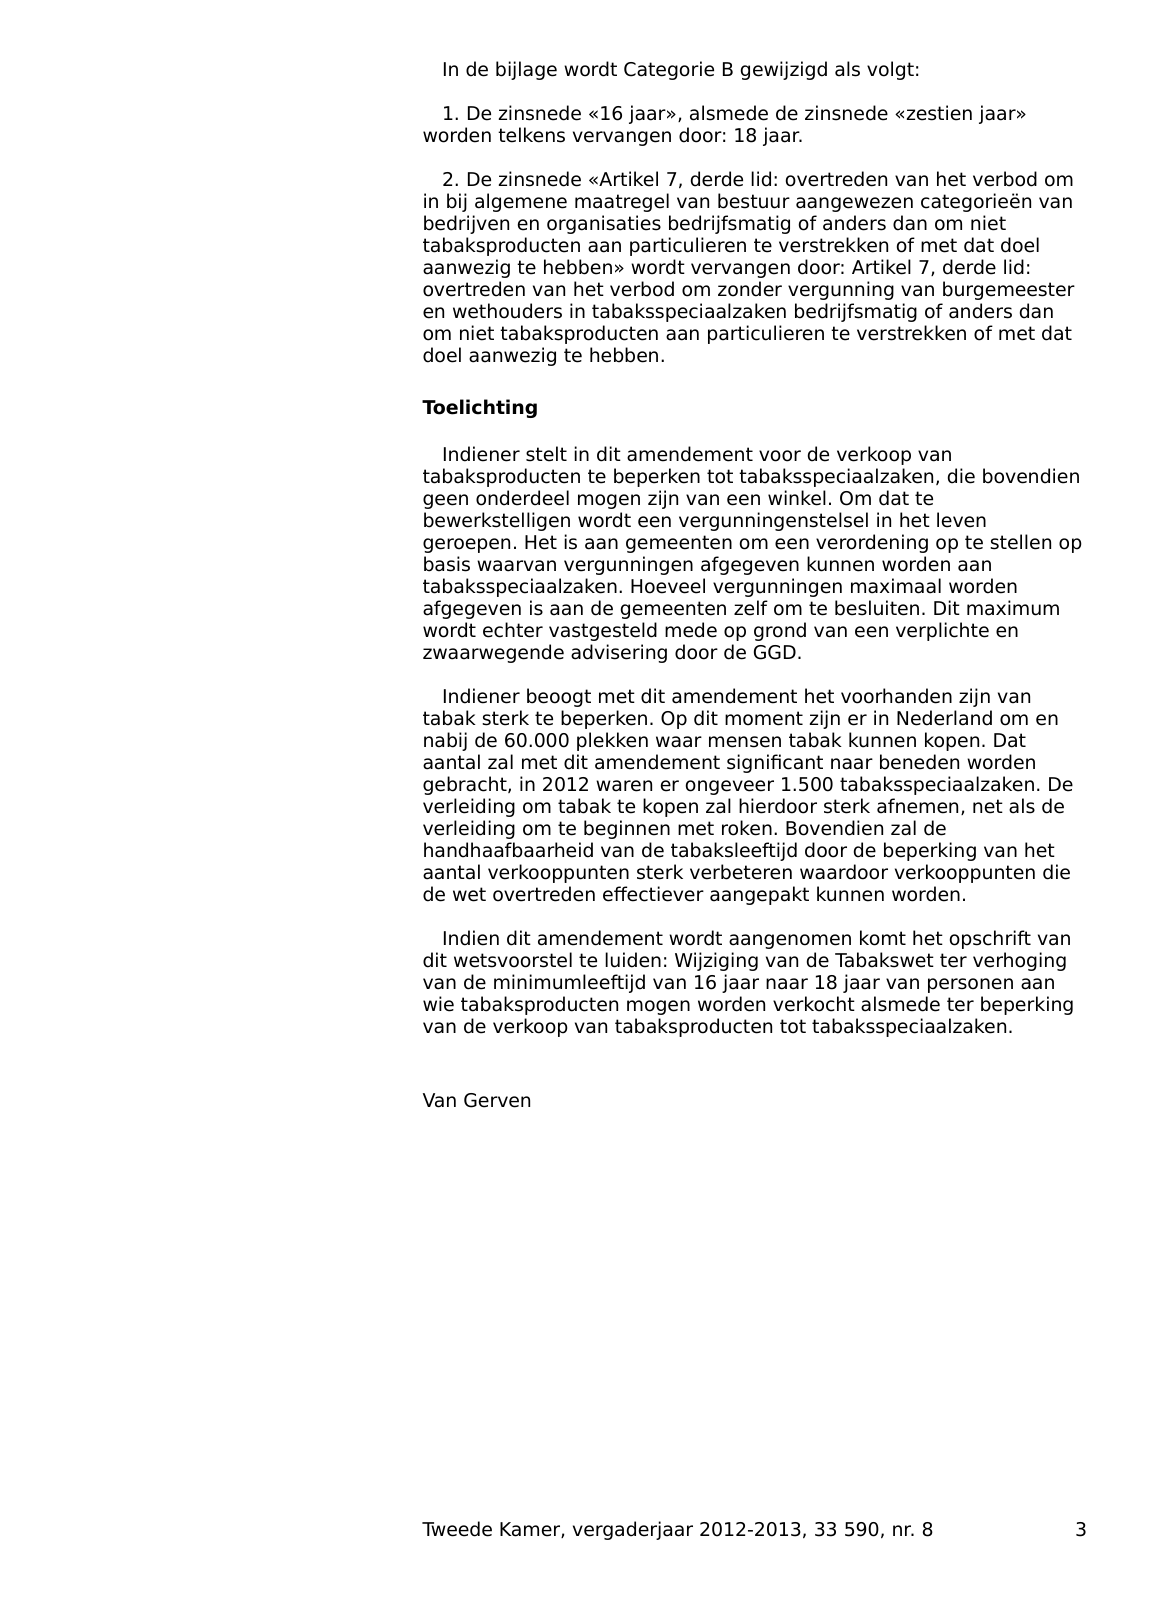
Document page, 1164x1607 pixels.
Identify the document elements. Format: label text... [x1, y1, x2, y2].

text In de bijlage wordt Categorie B gewijzigd als volgt: [422, 59, 1087, 81]
text Indien dit amendement wordt aangenomen komt het opschrift van dit wetsvoorstel te luiden: Wijziging van de Tabakswet ter verhoging van de minimumleeftijd van 16 jaar naar 18 jaar van personen aan wie tabaksproducten mogen worden verkocht alsmede ter beperking van de verkoop van tabaksproducten tot tabaksspeciaalzaken. [422, 928, 1087, 1038]
text 2. De zinsnede «Artikel 7, derde lid: overtreden van het verbod om in bij algemene maatregel van bestuur aangewezen categorieën van bedrijven en organisaties bedrijfsmatig of anders dan om niet tabaksproducten aan particulieren te verstrekken of met dat doel aanwezig te hebben» wordt vervangen door: Artikel 7, derde lid: overtreden van het verbod om zonder vergunning van burgemeester en wethouders in tabaksspeciaalzaken bedrijfsmatig of anders dan om niet tabaksproducten aan particulieren te verstrekken of met dat doel aanwezig te hebben. [422, 169, 1087, 367]
text Indiener beoogt met dit amendement het voorhanden zijn van tabak sterk te beperken. Op dit moment zijn er in Nederland om en nabij de 60.000 plekken waar mensen tabak kunnen kopen. Dat aantal zal met dit amendement significant naar beneden worden gebracht, in 2012 waren er ongeveer 1.500 tabaksspeciaalzaken. De verleiding om tabak te kopen zal hierdoor sterk afnemen, net als de verleiding om te beginnen met roken. Bovendien zal de handhaafbaarheid van de tabaksleeftijd door de beperking van het aantal verkooppunten sterk verbeteren waardoor verkooppunten die de wet overtreden effectiever aangepakt kunnen worden. [422, 686, 1087, 906]
text Indiener stelt in dit amendement voor de verkoop van tabaksproducten te beperken tot tabaksspeciaalzaken, die bovendien geen onderdeel mogen zijn van een winkel. Om dat te bewerkstelligen wordt een vergunningenstelsel in het leven geroepen. Het is aan gemeenten om een verordening op te stellen op basis waarvan vergunningen afgegeven kunnen worden aan tabaksspeciaalzaken. Hoeveel vergunningen maximaal worden afgegeven is aan de gemeenten zelf om te besluiten. Dit maximum wordt echter vastgesteld mede op grond van een verplichte en zwaarwegende advisering door de GGD. [422, 444, 1087, 664]
subtitle Toelichting [422, 397, 1087, 419]
text 1. De zinsnede «16 jaar», alsmede de zinsnede «zestien jaar» worden telkens vervangen door: 18 jaar. [422, 103, 1087, 147]
text Van Gerven [422, 1068, 1087, 1112]
